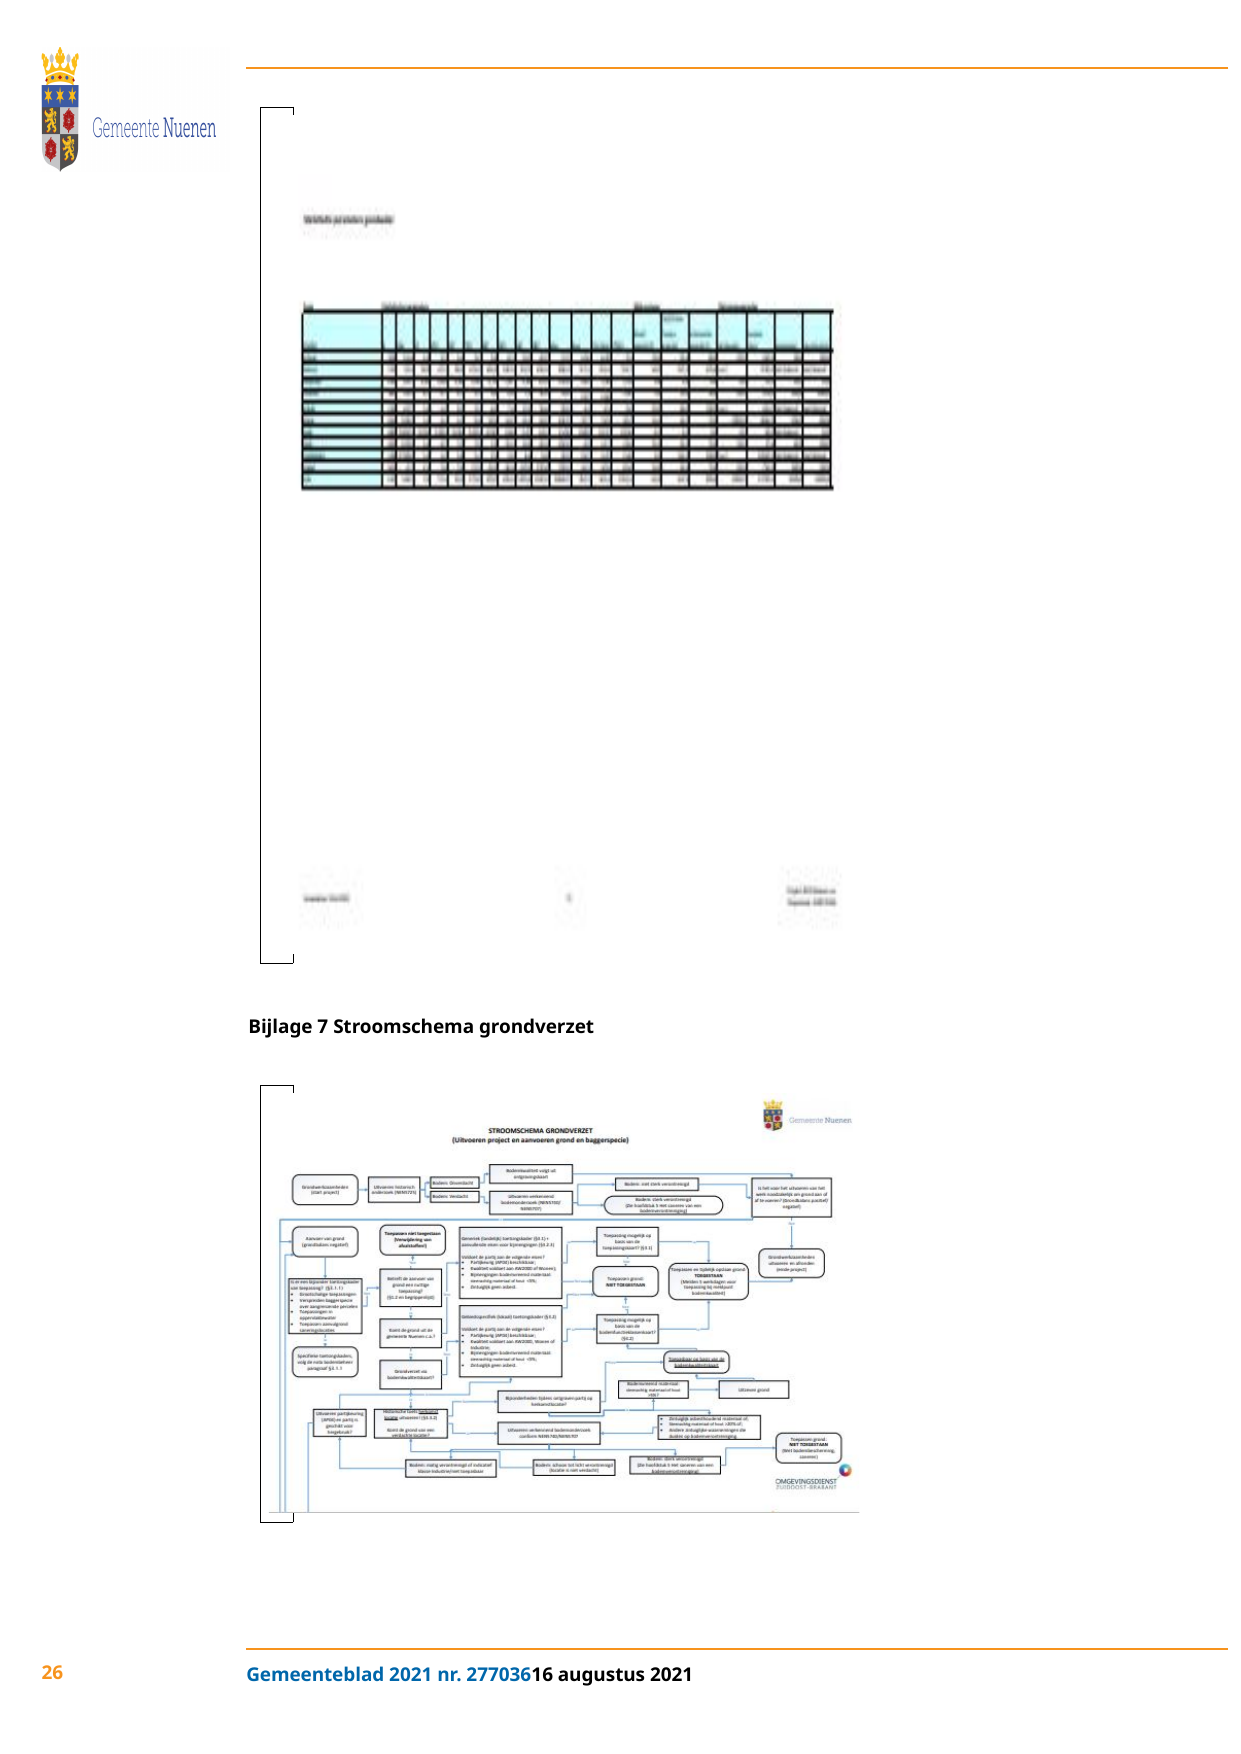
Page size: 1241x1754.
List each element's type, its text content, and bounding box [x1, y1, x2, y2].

picture [268, 1093, 860, 1513]
picture [41, 47, 231, 172]
text Bijlage 7 Stroomschema grondverzet [248, 1013, 1152, 1039]
picture [268, 115, 860, 954]
